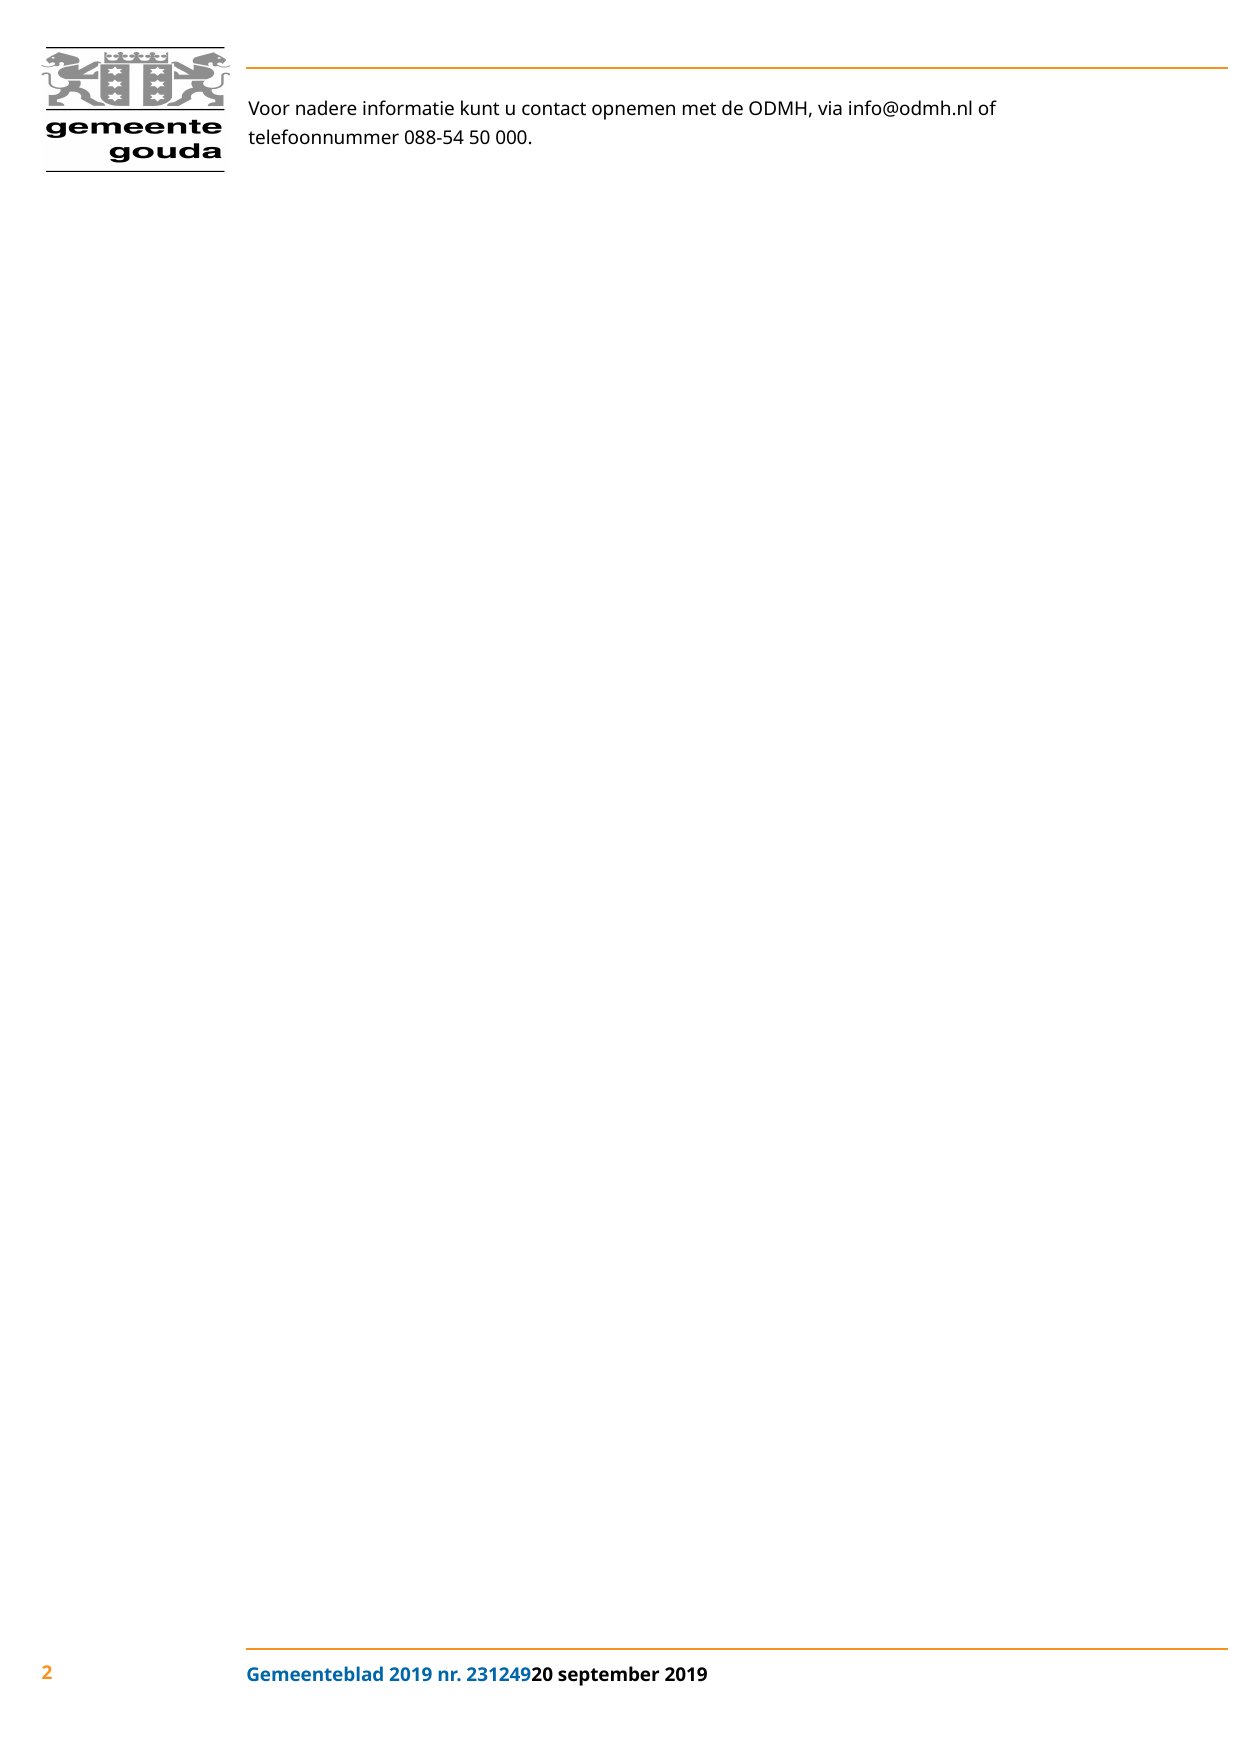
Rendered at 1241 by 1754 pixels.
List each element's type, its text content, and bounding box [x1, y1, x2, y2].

picture [41, 47, 231, 172]
text Voor nadere informatie kunt u contact opnemen met de ODMH, via info@odmh.nl of telefoonnummer 088-54 50 000. [248, 95, 1152, 150]
